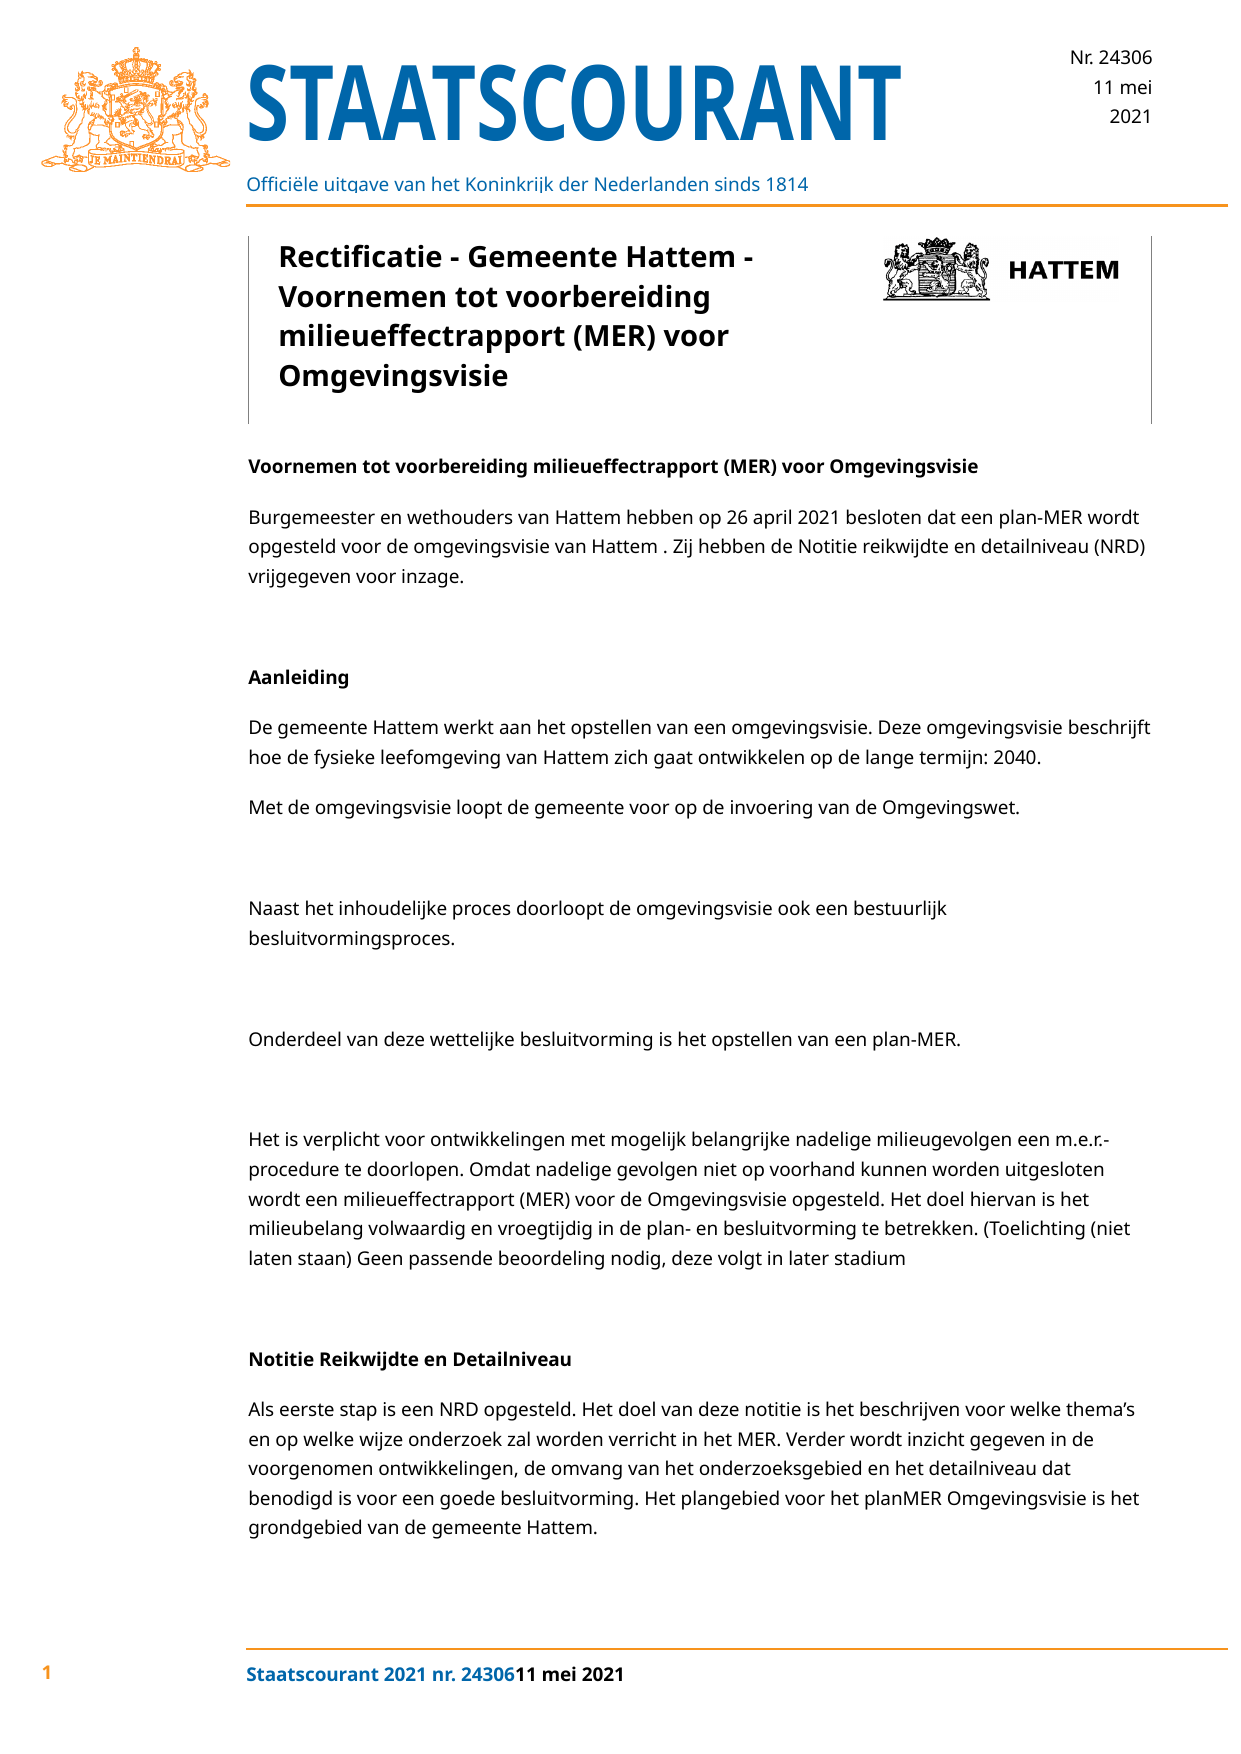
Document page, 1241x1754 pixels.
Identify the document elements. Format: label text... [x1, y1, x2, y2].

table_header Rectificatie - Gemeente Hattem - Voornemen tot voorbereiding milieueffectrapport (MER) voor Omgevingsvisie [249, 236, 850, 424]
text Aanleiding [248, 664, 1152, 690]
text Als eerste stap is een NRD opgesteld. Het doel van deze notitie is het beschrijven voor welke thema’s en op welke wijze onderzoek zal worden verricht in het MER. Verder wordt inzicht gegeven in de voorgenomen ontwikkelingen, de omvang van het onderzoeksgebied en het detailniveau dat benodigd is voor een goede besluitvorming. Het plangebied voor het planMER Omgevingsvisie is het grondgebied van de gemeente Hattem. [248, 1396, 1152, 1540]
table_header [850, 236, 1151, 424]
picture [882, 236, 1119, 302]
text Burgemeester en wethouders van Hattem hebben op 26 april 2021 besloten dat een plan-MER wordt opgesteld voor de omgevingsvisie van Hattem . Zij hebben de Notitie reikwijdte en detailniveau (NRD) vrijgegeven voor inzage. [248, 504, 1152, 589]
text Voornemen tot voorbereiding milieueffectrapport (MER) voor Omgevingsvisie [248, 454, 1152, 479]
text Naast het inhoudelijke proces doorloopt de omgevingsvisie ook een bestuurlijk besluitvormingsproces. [248, 895, 1152, 951]
text Notitie Reikwijdte en Detailniveau [248, 1346, 1152, 1371]
text Het is verplicht voor ontwikkelingen met mogelijk belangrijke nadelige milieugevolgen een m.e.r.-procedure te doorlopen. Omdat nadelige gevolgen niet op voorhand kunnen worden uitgesloten wordt een milieueffectrapport (MER) voor de Omgevingsvisie opgesteld. Het doel hiervan is het milieubelang volwaardig en vroegtijdig in de plan- en besluitvorming te betrekken. (Toelichting (niet laten staan) Geen passende beoordeling nodig, deze volgt in later stadium [248, 1127, 1152, 1271]
text Onderdeel van deze wettelijke besluitvorming is het opstellen van een plan-MER. [248, 1026, 1152, 1051]
text Met de omgevingsvisie loopt de gemeente voor op de invoering van de Omgevingswet. [248, 794, 1152, 820]
text De gemeente Hattem werkt aan het opstellen van een omgevingsvisie. Deze omgevingsvisie beschrijft hoe de fysieke leefomgeving van Hattem zich gaat ontwikkelen op de lange termijn: 2040. [248, 714, 1152, 770]
picture [41, 47, 231, 172]
